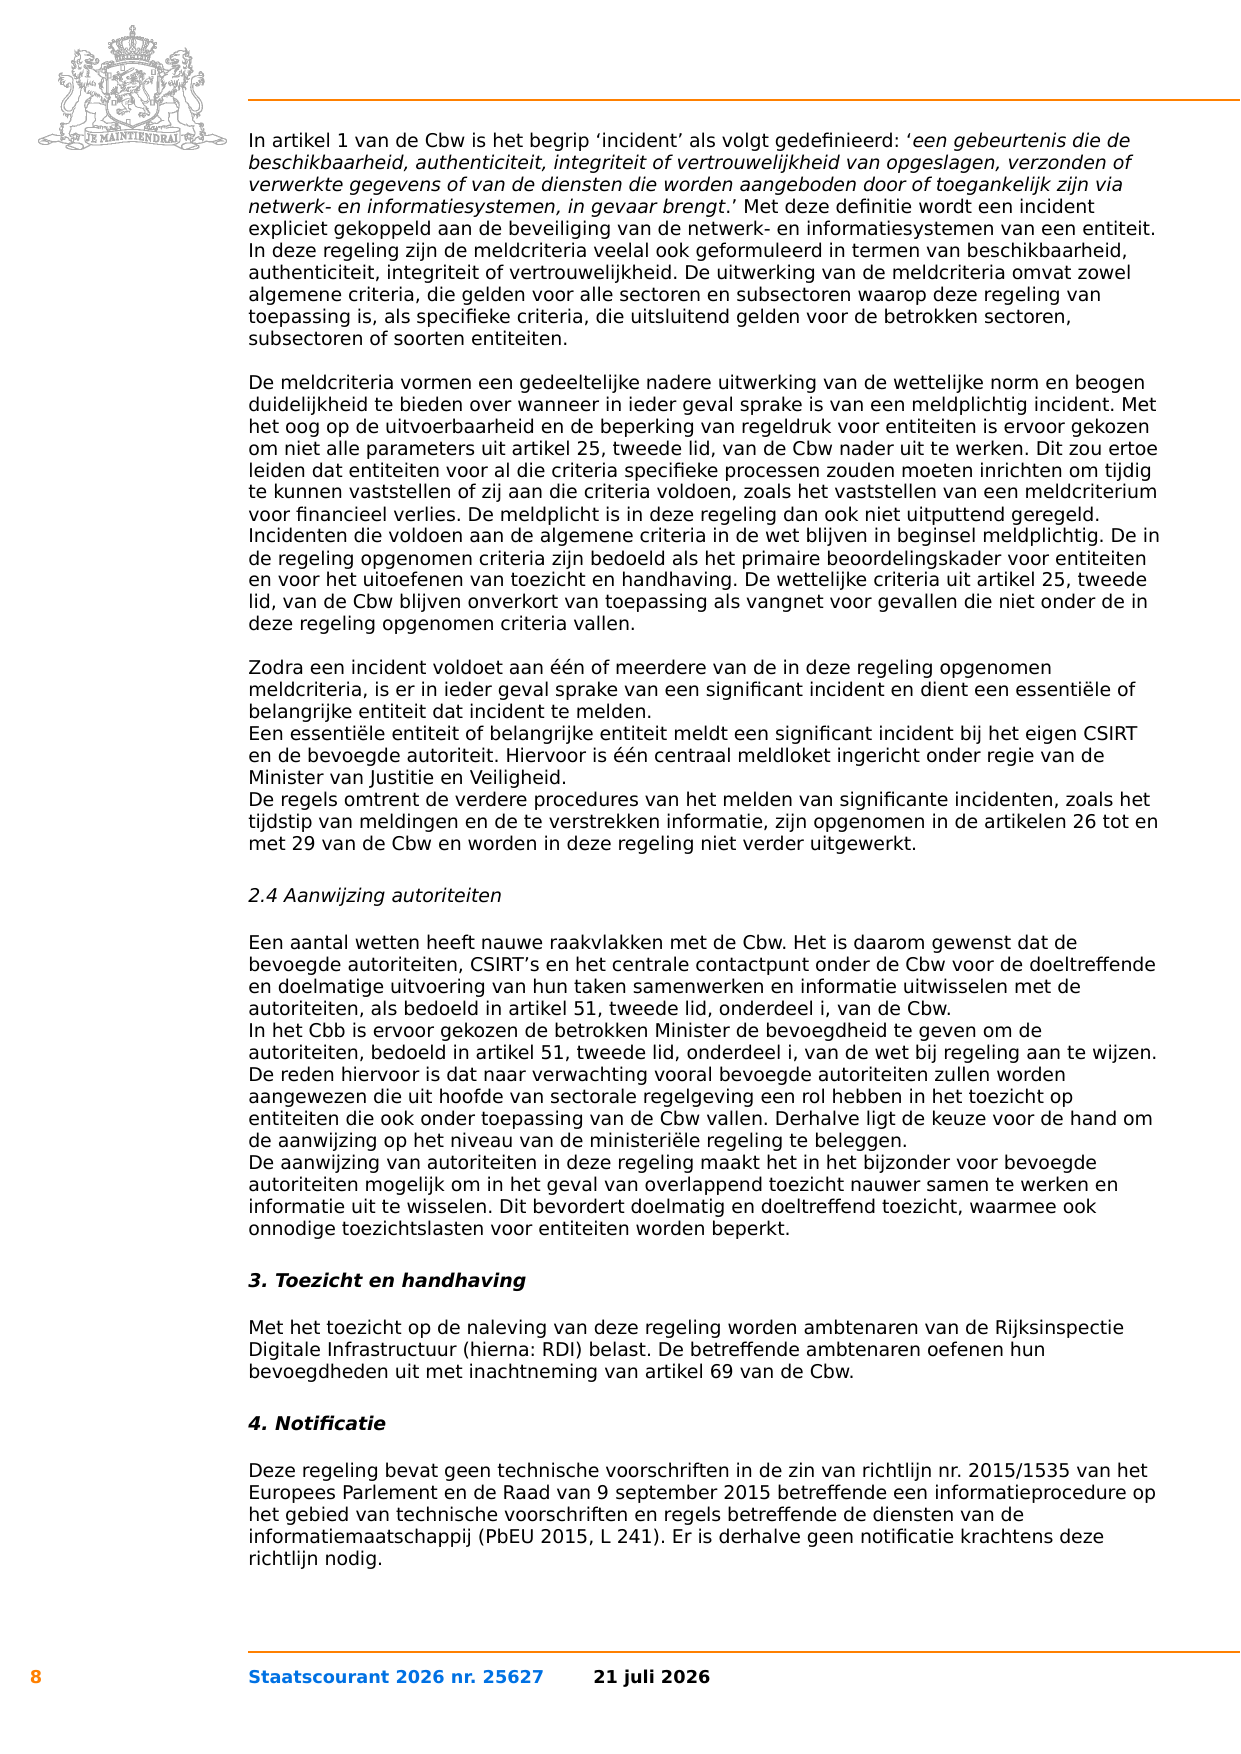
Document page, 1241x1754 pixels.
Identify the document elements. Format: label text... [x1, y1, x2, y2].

text Een essentiële entiteit of belangrijke entiteit meldt een significant incident bij het eigen CSIRT en de bevoegde autoriteit. Hiervoor is één centraal meldloket ingericht onder regie van de Minister van Justitie en Veiligheid. [248, 723, 1163, 789]
subtitle 3. Toezicht en handhaving [248, 1270, 1163, 1292]
text Met het toezicht op de naleving van deze regeling worden ambtenaren van de Rijksinspectie Digitale Infrastructuur (hierna: RDI) belast. De betreffende ambtenaren oefenen hun bevoegdheden uit met inachtneming van artikel 69 van de Cbw. [248, 1317, 1163, 1383]
picture [38, 25, 227, 150]
subtitle 4. Notificatie [248, 1413, 1163, 1434]
text In het Cbb is ervoor gekozen de betrokken Minister de bevoegdheid te geven om de autoriteiten, bedoeld in artikel 51, tweede lid, onderdeel i, van de wet bij regeling aan te wijzen. De reden hiervoor is dat naar verwachting vooral bevoegde autoriteiten zullen worden aangewezen die uit hoofde van sectorale regelgeving een rol hebben in het toezicht op entiteiten die ook onder toepassing van de Cbw vallen. Derhalve ligt de keuze voor de hand om de aanwijzing op het niveau van de ministeriële regeling te beleggen. [248, 1020, 1163, 1152]
text De meldcriteria vormen een gedeeltelijke nadere uitwerking van de wettelijke norm en beogen duidelijkheid te bieden over wanneer in ieder geval sprake is van een meldplichtig incident. Met het oog op de uitvoerbaarheid en de beperking van regeldruk voor entiteiten is ervoor gekozen om niet alle parameters uit artikel 25, tweede lid, van de Cbw nader uit te werken. Dit zou ertoe leiden dat entiteiten voor al die criteria specifieke processen zouden moeten inrichten om tijdig te kunnen vaststellen of zij aan die criteria voldoen, zoals het vaststellen van een meldcriterium voor financieel verlies. De meldplicht is in deze regeling dan ook niet uitputtend geregeld. Incidenten die voldoen aan de algemene criteria in de wet blijven in beginsel meldplichtig. De in de regeling opgenomen criteria zijn bedoeld als het primaire beoordelingskader voor entiteiten en voor het uitoefenen van toezicht en handhaving. De wettelijke criteria uit artikel 25, tweede lid, van de Cbw blijven onverkort van toepassing als vangnet voor gevallen die niet onder de in deze regeling opgenomen criteria vallen. [248, 372, 1163, 635]
text De regels omtrent de verdere procedures van het melden van significante incidenten, zoals het tijdstip van meldingen en de te verstrekken informatie, zijn opgenomen in de artikelen 26 tot en met 29 van de Cbw en worden in deze regeling niet verder uitgewerkt. [248, 789, 1163, 855]
text In artikel 1 van de Cbw is het begrip ‘incident’ als volgt gedefinieerd: ‘een gebeurtenis die de beschikbaarheid, authenticiteit, integriteit of vertrouwelijkheid van opgeslagen, verzonden of verwerkte gegevens of van de diensten die worden aangeboden door of toegankelijk zijn via netwerk- en informatiesystemen, in gevaar brengt.’ Met deze definitie wordt een incident expliciet gekoppeld aan de beveiliging van de netwerk- en informatiesystemen van een entiteit. In deze regeling zijn de meldcriteria veelal ook geformuleerd in termen van beschikbaarheid, authenticiteit, integriteit of vertrouwelijkheid. De uitwerking van de meldcriteria omvat zowel algemene criteria, die gelden voor alle sectoren en subsectoren waarop deze regeling van toepassing is, als specifieke criteria, die uitsluitend gelden voor de betrokken sectoren, subsectoren of soorten entiteiten. [248, 130, 1163, 350]
text De aanwijzing van autoriteiten in deze regeling maakt het in het bijzonder voor bevoegde autoriteiten mogelijk om in het geval van overlappend toezicht nauwer samen te werken en informatie uit te wisselen. Dit bevordert doelmatig en doeltreffend toezicht, waarmee ook onnodige toezichtslasten voor entiteiten worden beperkt. [248, 1152, 1163, 1240]
text Deze regeling bevat geen technische voorschriften in de zin van richtlijn nr. 2015/1535 van het Europees Parlement en de Raad van 9 september 2015 betreffende een informatieprocedure op het gebied van technische voorschriften en regels betreffende de diensten van de informatiemaatschappij (PbEU 2015, L 241). Er is derhalve geen notificatie krachtens deze richtlijn nodig. [248, 1459, 1163, 1569]
subtitle 2.4 Aanwijzing autoriteiten [248, 885, 1163, 907]
text Zodra een incident voldoet aan één of meerdere van de in deze regeling opgenomen meldcriteria, is er in ieder geval sprake van een significant incident en dient een essentiële of belangrijke entiteit dat incident te melden. [248, 657, 1163, 723]
text Een aantal wetten heeft nauwe raakvlakken met de Cbw. Het is daarom gewenst dat de bevoegde autoriteiten, CSIRT’s en het centrale contactpunt onder de Cbw voor de doeltreffende en doelmatige uitvoering van hun taken samenwerken en informatie uitwisselen met de autoriteiten, als bedoeld in artikel 51, tweede lid, onderdeel i, van de Cbw. [248, 932, 1163, 1020]
